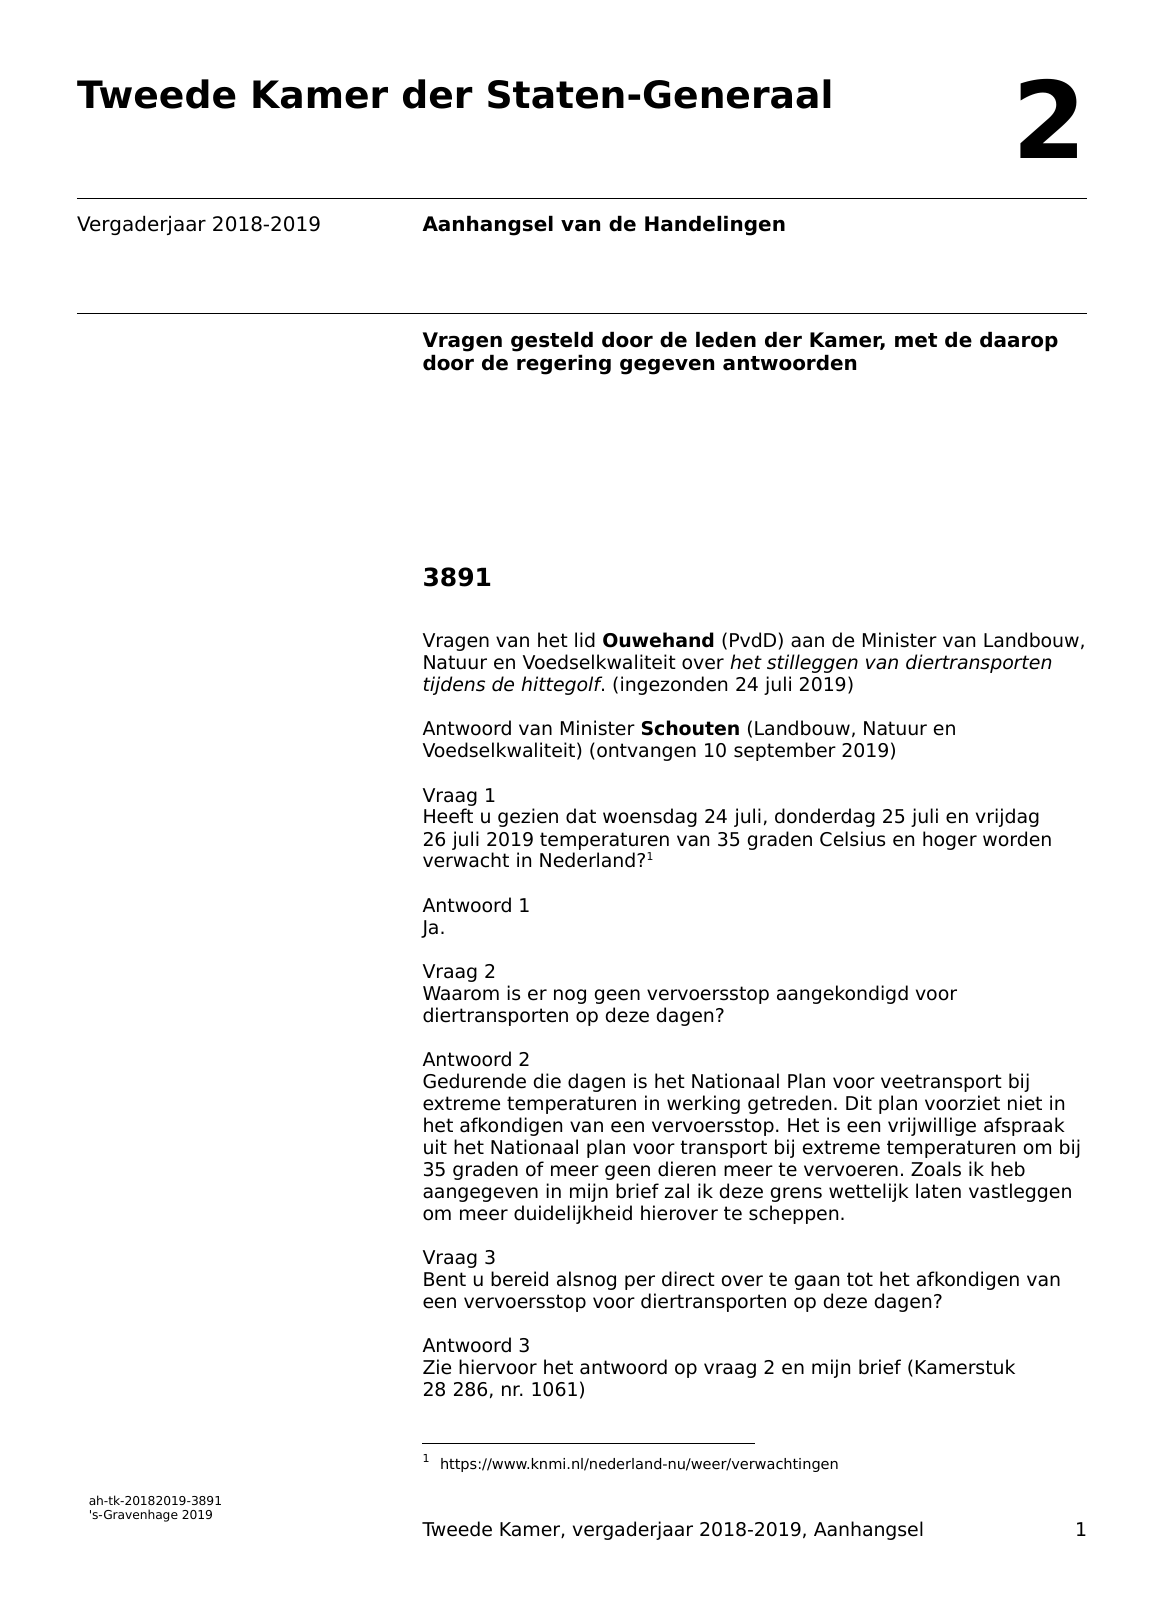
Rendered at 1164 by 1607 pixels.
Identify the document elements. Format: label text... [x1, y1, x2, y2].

text Zie hiervoor het antwoord op vraag 2 en mijn brief (Kamerstuk 28 286, nr. 1061) [422, 1357, 1087, 1401]
table_cell [77, 314, 422, 375]
text Gedurende die dagen is het Nationaal Plan voor veetransport bij extreme temperaturen in werking getreden. Dit plan voorziet niet in het afkondigen van een vervoersstop. Het is een vrijwillige afspraak uit het Nationaal plan voor transport bij extreme temperaturen om bij 35 graden of meer geen dieren meer te vervoeren. Zoals ik heb aangegeven in mijn brief zal ik deze grens wettelijk laten vastleggen om meer duidelijkheid hierover te scheppen. [422, 1071, 1087, 1225]
text 's-Gravenhage 2019 [88, 1508, 323, 1522]
text https://www.knmi.nl/nederland-nu/weer/verwachtingen [422, 1452, 1087, 1474]
table_header Tweede Kamer der Staten-Generaal [77, 59, 886, 198]
text Antwoord 3 [422, 1335, 1087, 1357]
text ah-tk-20182019-3891 [88, 1494, 323, 1508]
text Waarom is er nog geen vervoersstop aangekondigd voor diertransporten op deze dagen? [422, 983, 1087, 1027]
text Antwoord 2 [422, 1049, 1087, 1071]
text Ja. [422, 917, 1087, 938]
text 3891 [422, 563, 1087, 592]
text Antwoord 1 [422, 894, 1087, 917]
text Antwoord van Minister Schouten (Landbouw, Natuur en Voedselkwaliteit) (ontvangen 10 september 2019) [422, 718, 1087, 762]
text Vraag 3 [422, 1247, 1087, 1269]
table_cell Vragen gesteld door de leden der Kamer, met de daarop door de regering gegeven antwoorden [422, 314, 1087, 375]
text Heeft u gezien dat woensdag 24 juli, donderdag 25 juli en vrijdag 26 juli 2019 temperaturen van 35 graden Celsius en hoger worden verwacht in Nederland? [422, 806, 1087, 872]
text Vraag 2 [422, 961, 1087, 983]
text Vraag 1 [422, 784, 1087, 806]
text Bent u bereid alsnog per direct over te gaan tot het afkondigen van een vervoersstop voor diertransporten op deze dagen? [422, 1269, 1087, 1313]
table_header 2 [886, 59, 1087, 198]
text Vragen van het lid Ouwehand (PvdD) aan de Minister van Landbouw, Natuur en Voedselkwaliteit over het stilleggen van diertransporten tijdens de hittegolf. (ingezonden 24 juli 2019) [422, 630, 1087, 696]
table_cell Vergaderjaar 2018-2019 [77, 199, 422, 313]
table_cell Aanhangsel van de Handelingen [422, 199, 1087, 313]
